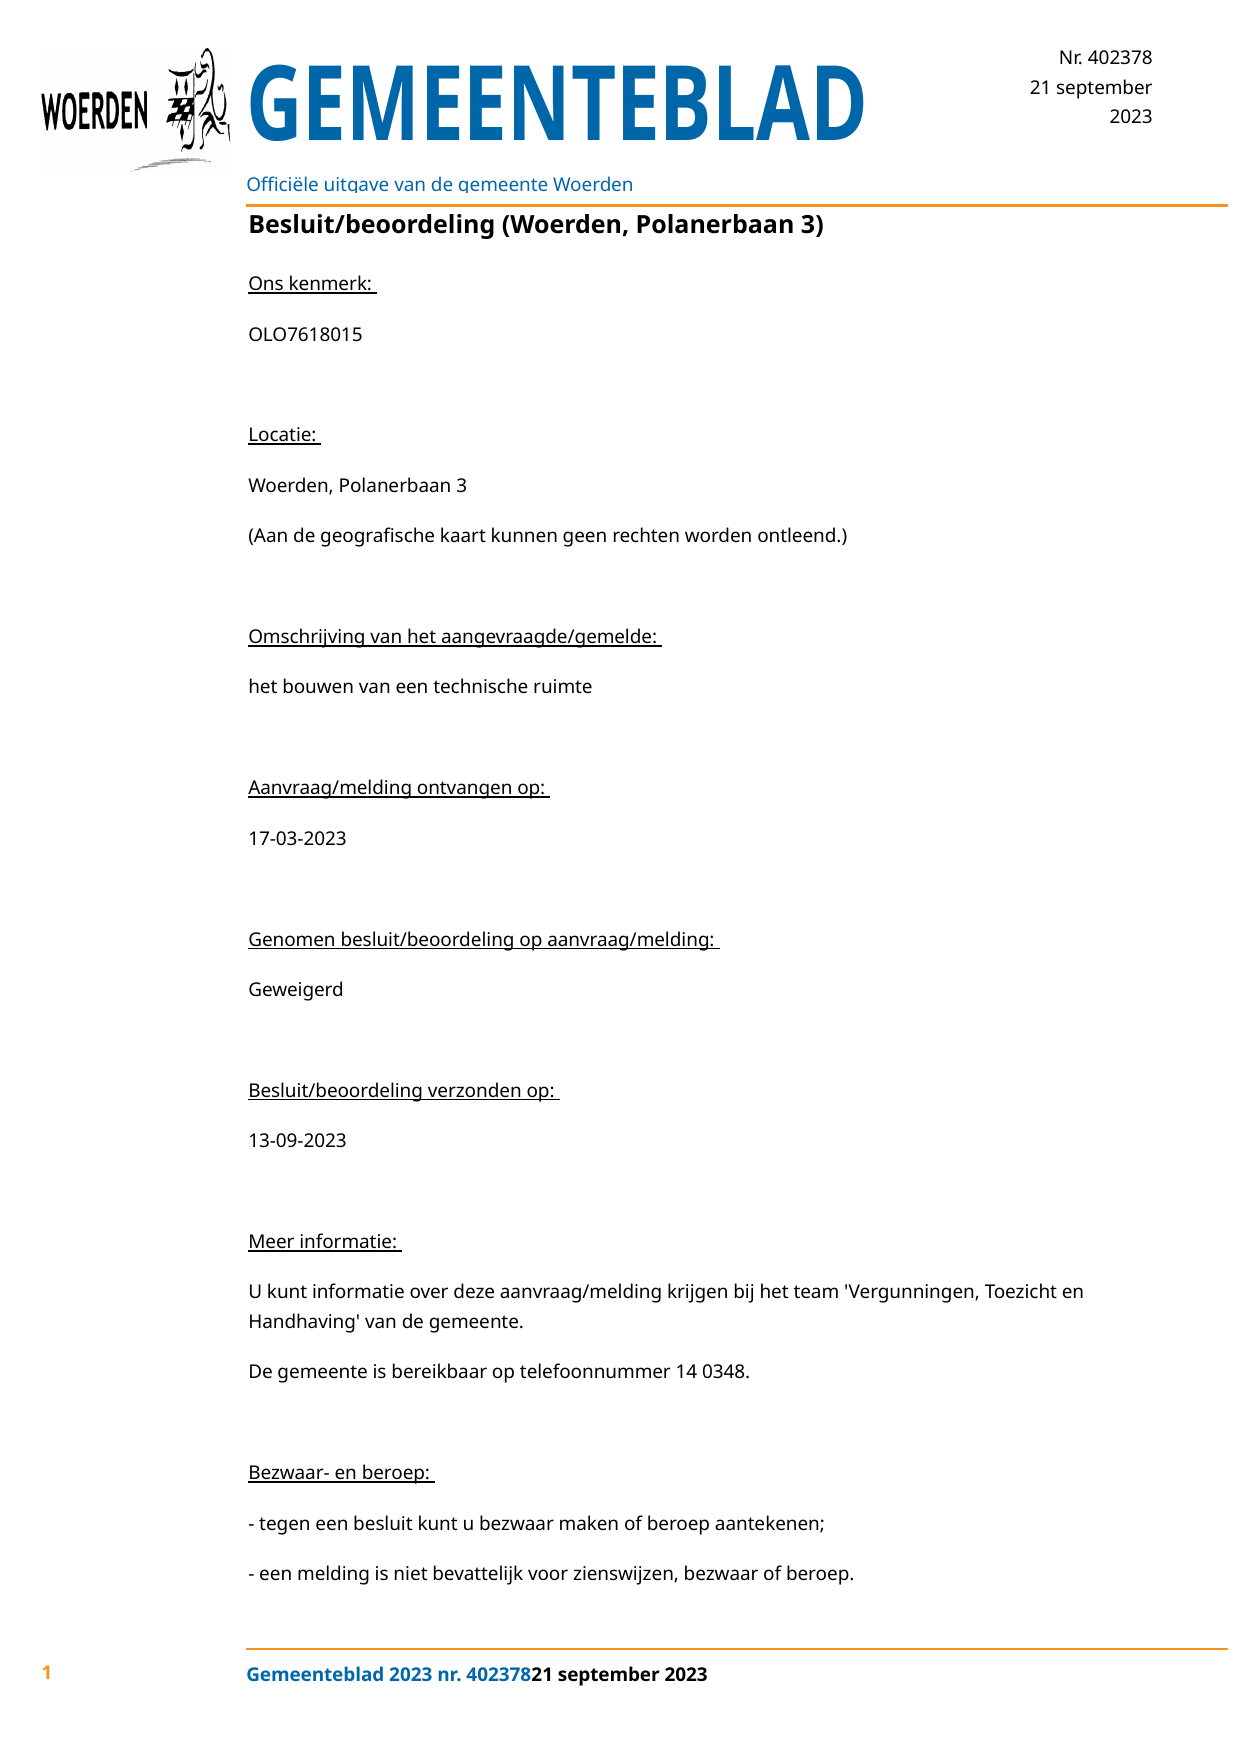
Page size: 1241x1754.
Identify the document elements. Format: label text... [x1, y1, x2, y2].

text U kunt informatie over deze aanvraag/melding krijgen bij het team 'Vergunningen, Toezicht en Handhaving' van de gemeente. [248, 1279, 1152, 1334]
text Locatie: [248, 422, 1152, 447]
text Aanvraag/melding ontvangen op: [248, 774, 1152, 800]
text Besluit/beoordeling (Woerden, Polanerbaan 3) [248, 207, 1152, 241]
text Besluit/beoordeling verzonden op: [248, 1077, 1152, 1103]
text - een melding is niet bevattelijk voor zienswijzen, bezwaar of beroep. [248, 1560, 1152, 1586]
text Omschrijving van het aangevraagde/gemelde: [248, 623, 1152, 649]
picture [41, 47, 231, 172]
text (Aan de geografische kaart kunnen geen rechten worden ontleend.) [248, 522, 1152, 548]
text 13-09-2023 [248, 1127, 1152, 1153]
text OLO7618015 [248, 321, 1152, 346]
text 17-03-2023 [248, 825, 1152, 851]
text het bouwen van een technische ruimte [248, 674, 1152, 699]
text Woerden, Polanerbaan 3 [248, 472, 1152, 498]
text Geweigerd [248, 976, 1152, 1002]
text De gemeente is bereikbaar op telefoonnummer 14 0348. [248, 1359, 1152, 1384]
text - tegen een besluit kunt u bezwaar maken of beroep aantekenen; [248, 1510, 1152, 1536]
text Meer informatie: [248, 1228, 1152, 1254]
text Ons kenmerk: [248, 270, 1152, 296]
text Genomen besluit/beoordeling op aanvraag/melding: [248, 926, 1152, 951]
text Bezwaar- en beroep: [248, 1459, 1152, 1485]
